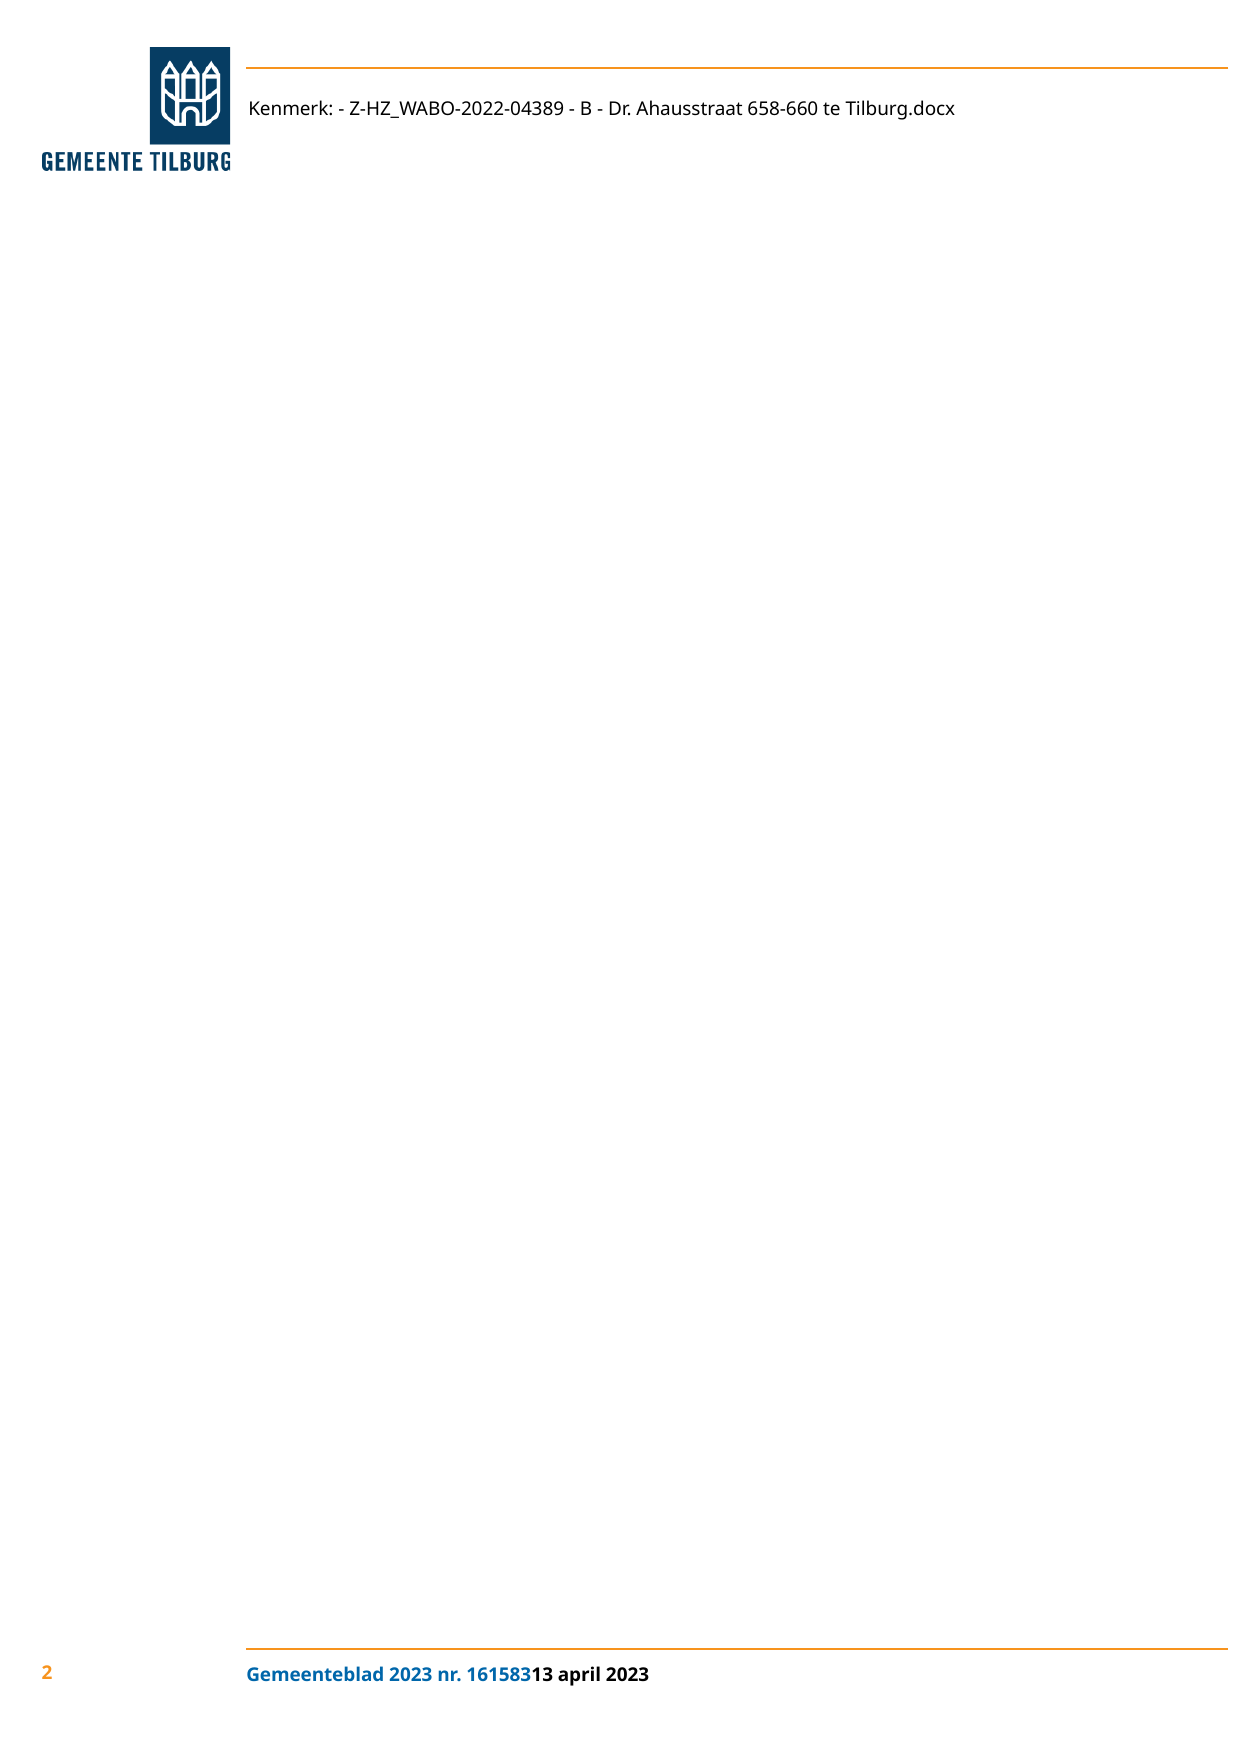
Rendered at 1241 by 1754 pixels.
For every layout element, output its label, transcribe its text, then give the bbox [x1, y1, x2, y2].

text Kenmerk: - Z-HZ_WABO-2022-04389 - B - Dr. Ahausstraat 658-660 te Tilburg.docx [248, 95, 1152, 121]
picture [41, 47, 231, 172]
